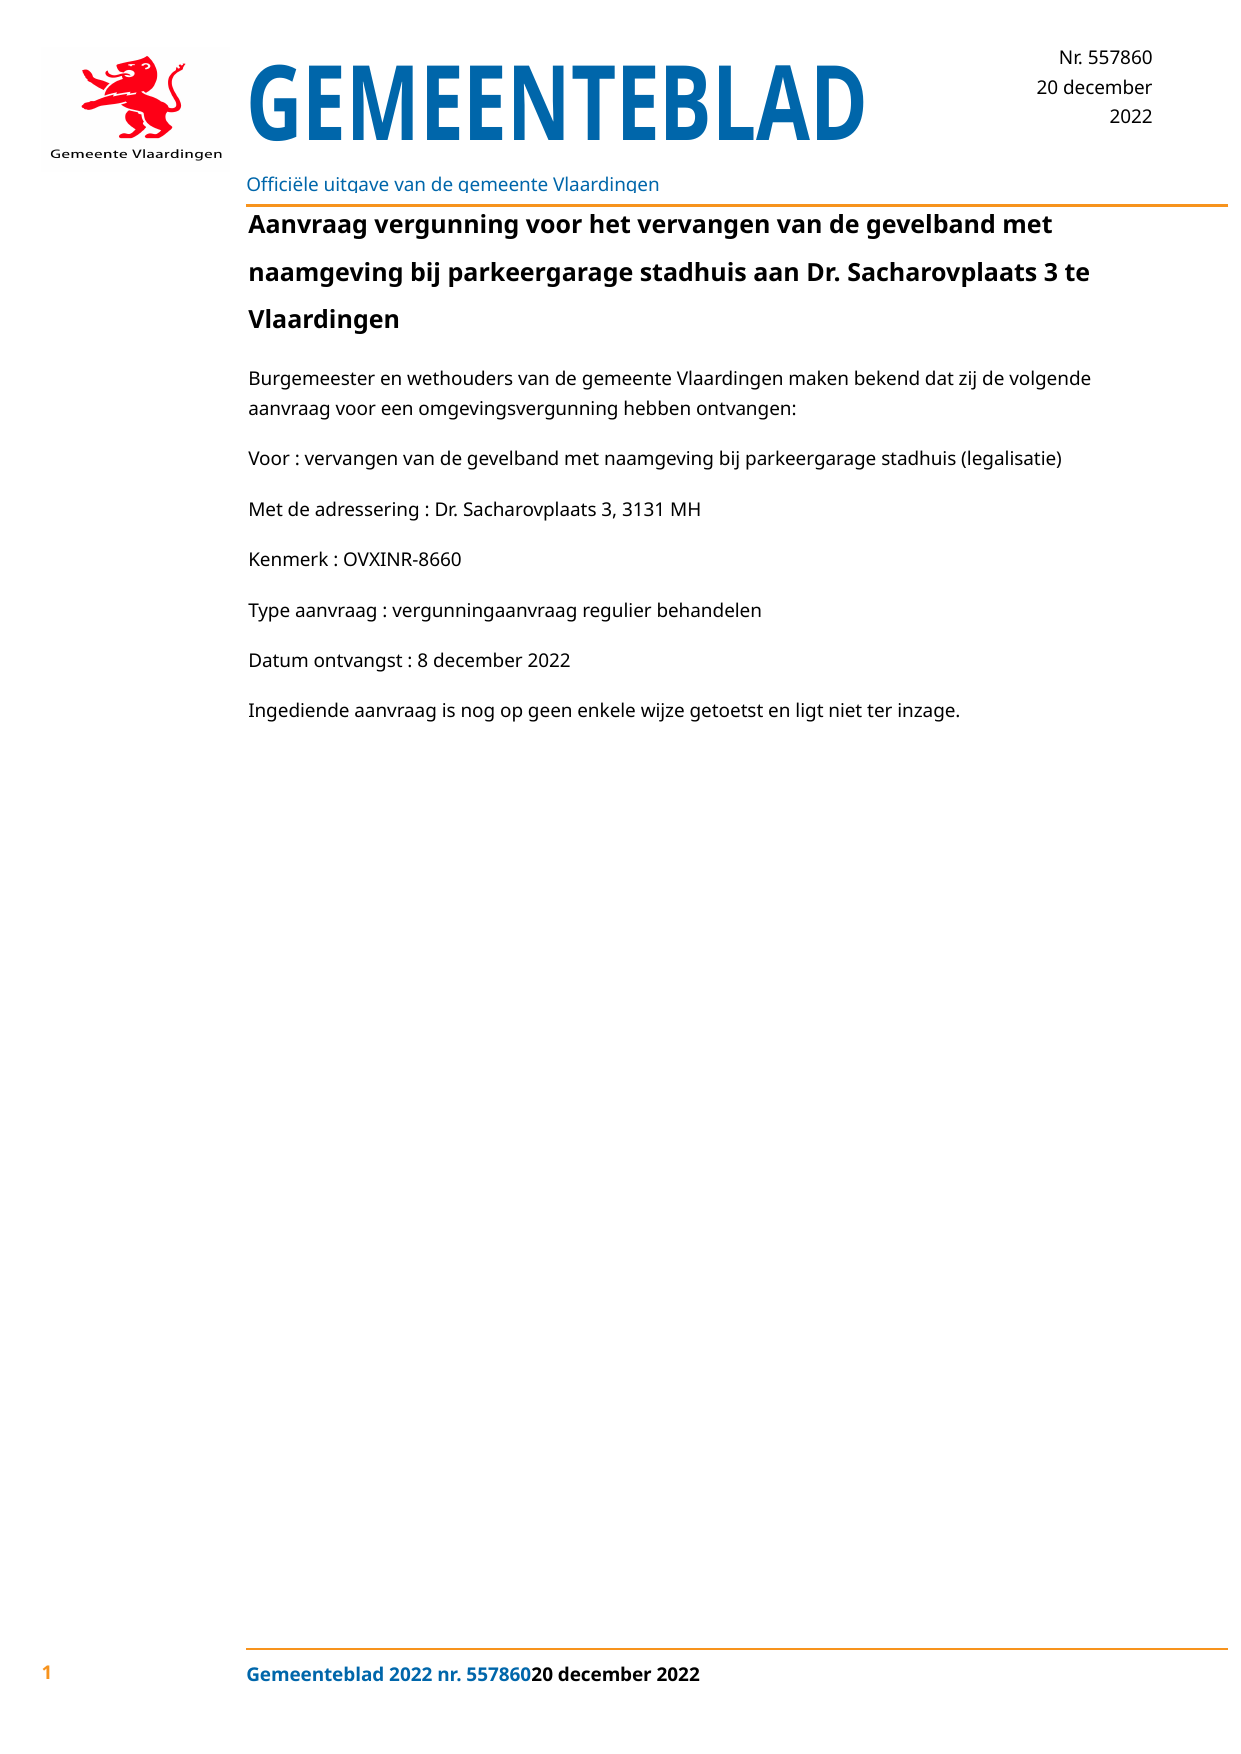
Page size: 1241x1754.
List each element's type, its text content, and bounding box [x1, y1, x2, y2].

text Burgemeester en wethouders van de gemeente Vlaardingen maken bekend dat zij de volgende aanvraag voor een omgevingsvergunning hebben ontvangen: [248, 366, 1152, 421]
picture [41, 47, 231, 172]
text Type aanvraag : vergunningaanvraag regulier behandelen [248, 597, 1152, 622]
text Kenmerk : OVXINR-8660 [248, 546, 1152, 572]
text Aanvraag vergunning voor het vervangen van de gevelband met naamgeving bij parkeergarage stadhuis aan Dr. Sacharovplaats 3 te Vlaardingen [248, 207, 1152, 336]
text Datum ontvangst : 8 december 2022 [248, 647, 1152, 673]
text Met de adressering : Dr. Sacharovplaats 3, 3131 MH [248, 496, 1152, 522]
text Ingediende aanvraag is nog op geen enkele wijze getoetst en ligt niet ter inzage. [248, 698, 1152, 723]
text Voor : vervangen van de gevelband met naamgeving bij parkeergarage stadhuis (legalisatie) [248, 446, 1152, 471]
